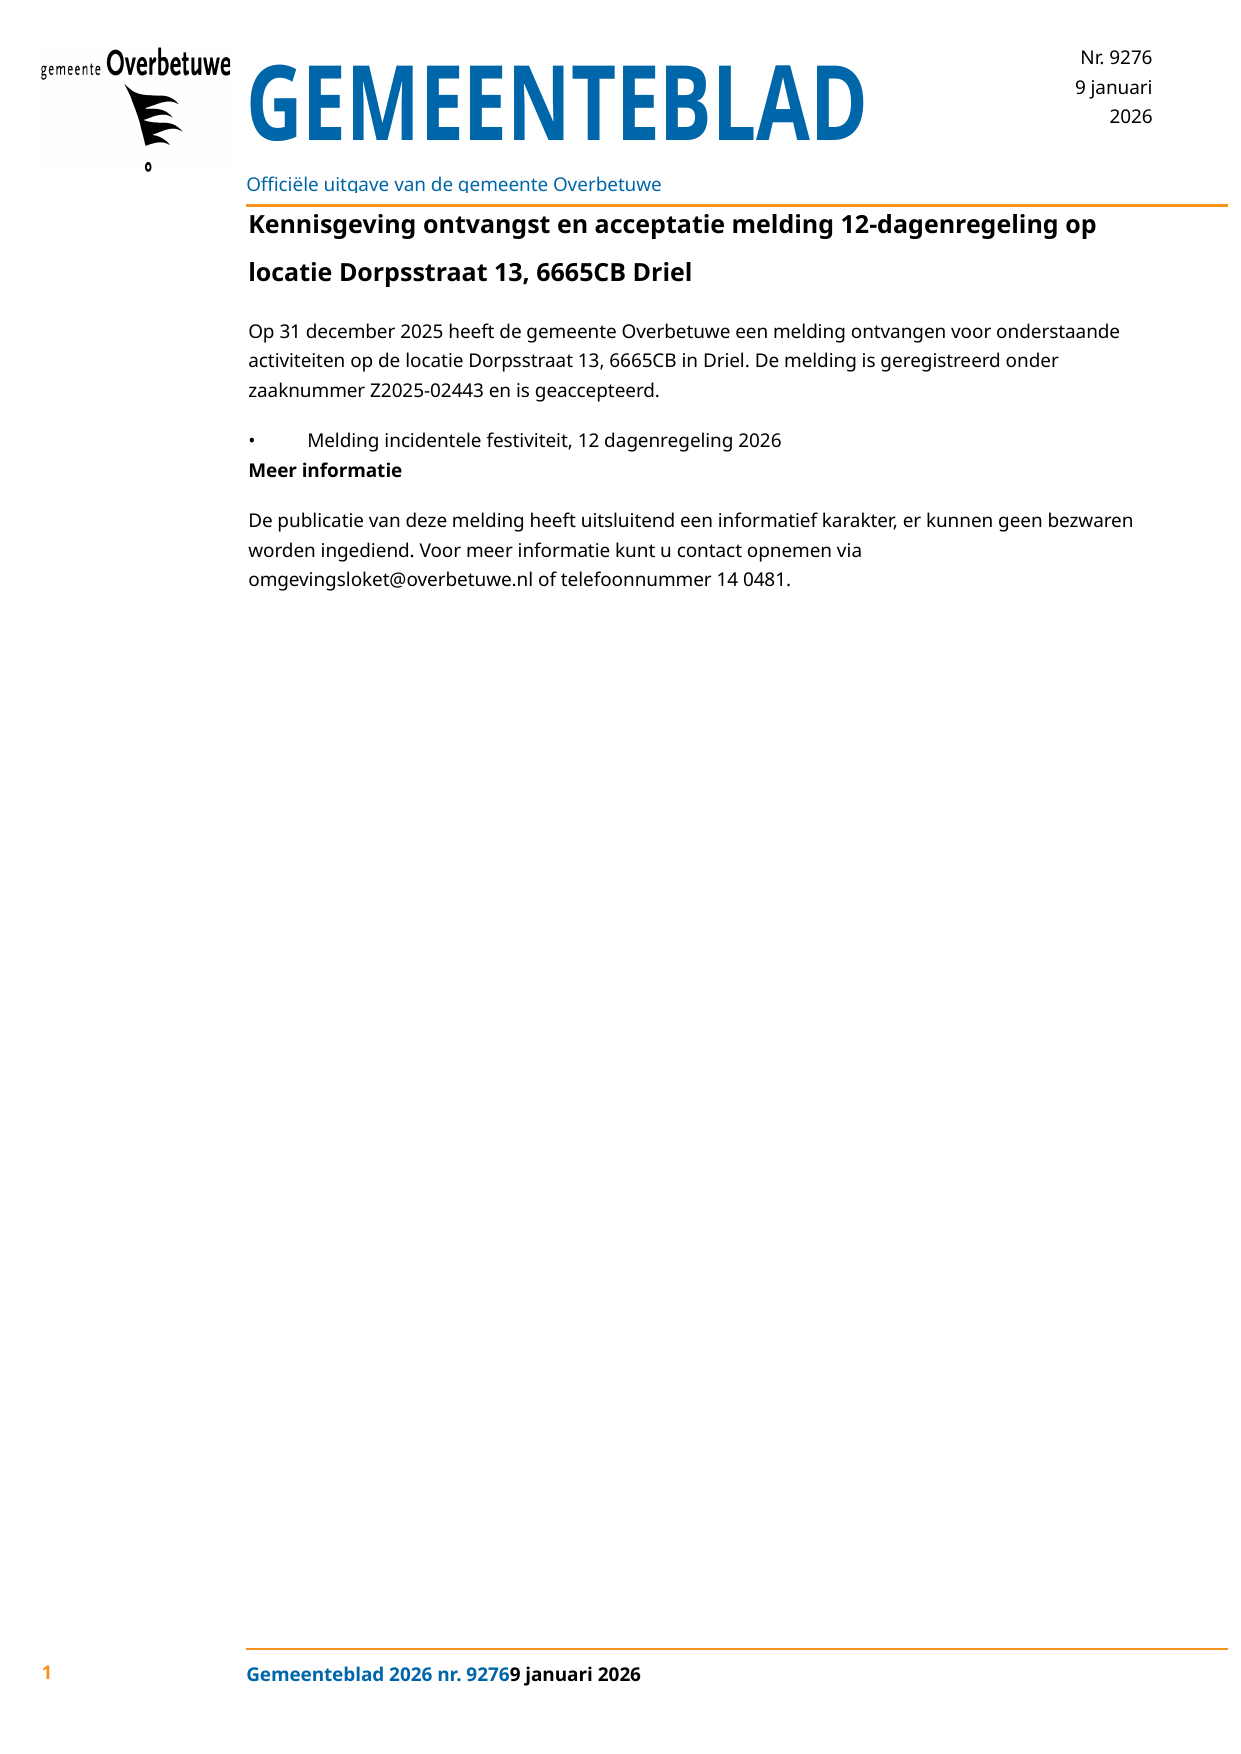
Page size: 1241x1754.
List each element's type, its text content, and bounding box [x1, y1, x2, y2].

text Op 31 december 2025 heeft de gemeente Overbetuwe een melding ontvangen voor onderstaande activiteiten op de locatie Dorpsstraat 13, 6665CB in Driel. De melding is geregistreerd onder zaaknummer Z2025-02443 en is geaccepteerd. [248, 318, 1152, 403]
text Meer informatie [248, 457, 1152, 483]
list Melding incidentele festiviteit, 12 dagenregeling 2026 [248, 427, 1152, 453]
text Kennisgeving ontvangst en acceptatie melding 12-dagenregeling op locatie Dorpsstraat 13, 6665CB Driel [248, 207, 1152, 288]
picture [41, 47, 231, 172]
text De publicatie van deze melding heeft uitsluitend een informatief karakter, er kunnen geen bezwaren worden ingediend. Voor meer informatie kunt u contact opnemen via omgevingsloket@overbetuwe.nl of telefoonnummer 14 0481. [248, 507, 1152, 592]
